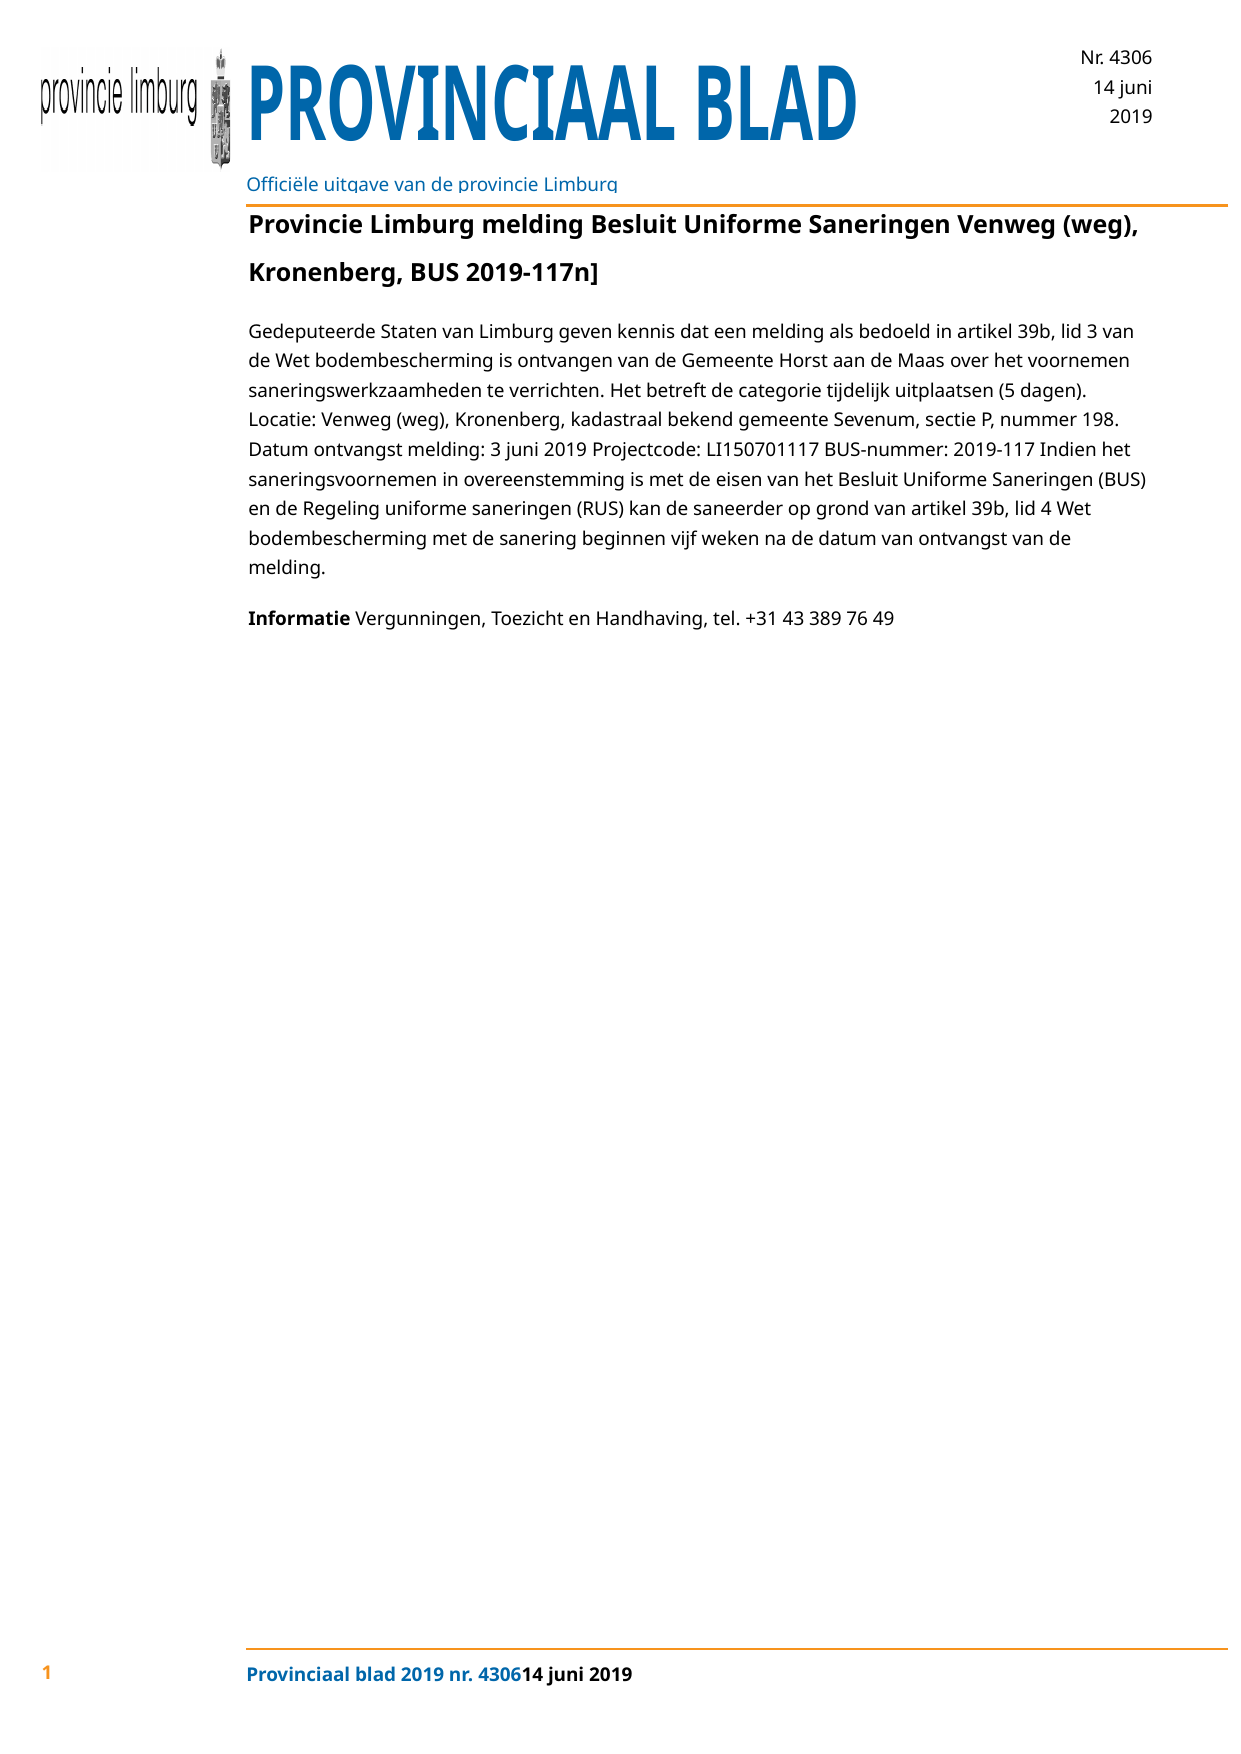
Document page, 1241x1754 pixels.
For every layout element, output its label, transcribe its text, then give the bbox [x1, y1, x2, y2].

text Gedeputeerde Staten van Limburg geven kennis dat een melding als bedoeld in artikel 39b, lid 3 van de Wet bodembescherming is ontvangen van de Gemeente Horst aan de Maas over het voornemen saneringswerkzaamheden te verrichten. Het betreft de categorie tijdelijk uitplaatsen (5 dagen). Locatie: Venweg (weg), Kronenberg, kadastraal bekend gemeente Sevenum, sectie P, nummer 198. Datum ontvangst melding: 3 juni 2019 Projectcode: LI150701117 BUS-nummer: 2019-117 Indien het saneringsvoornemen in overeenstemming is met de eisen van het Besluit Uniforme Saneringen (BUS) en de Regeling uniforme saneringen (RUS) kan de saneerder op grond van artikel 39b, lid 4 Wet bodembescherming met de sanering beginnen vijf weken na de datum van ontvangst van de melding. [248, 318, 1152, 580]
picture [41, 47, 231, 172]
text Provincie Limburg melding Besluit Uniforme Saneringen Venweg (weg), Kronenberg, BUS 2019-117n] [248, 207, 1152, 288]
text Informatie Vergunningen, Toezicht en Handhaving, tel. +31 43 389 76 49 [248, 605, 1152, 631]
